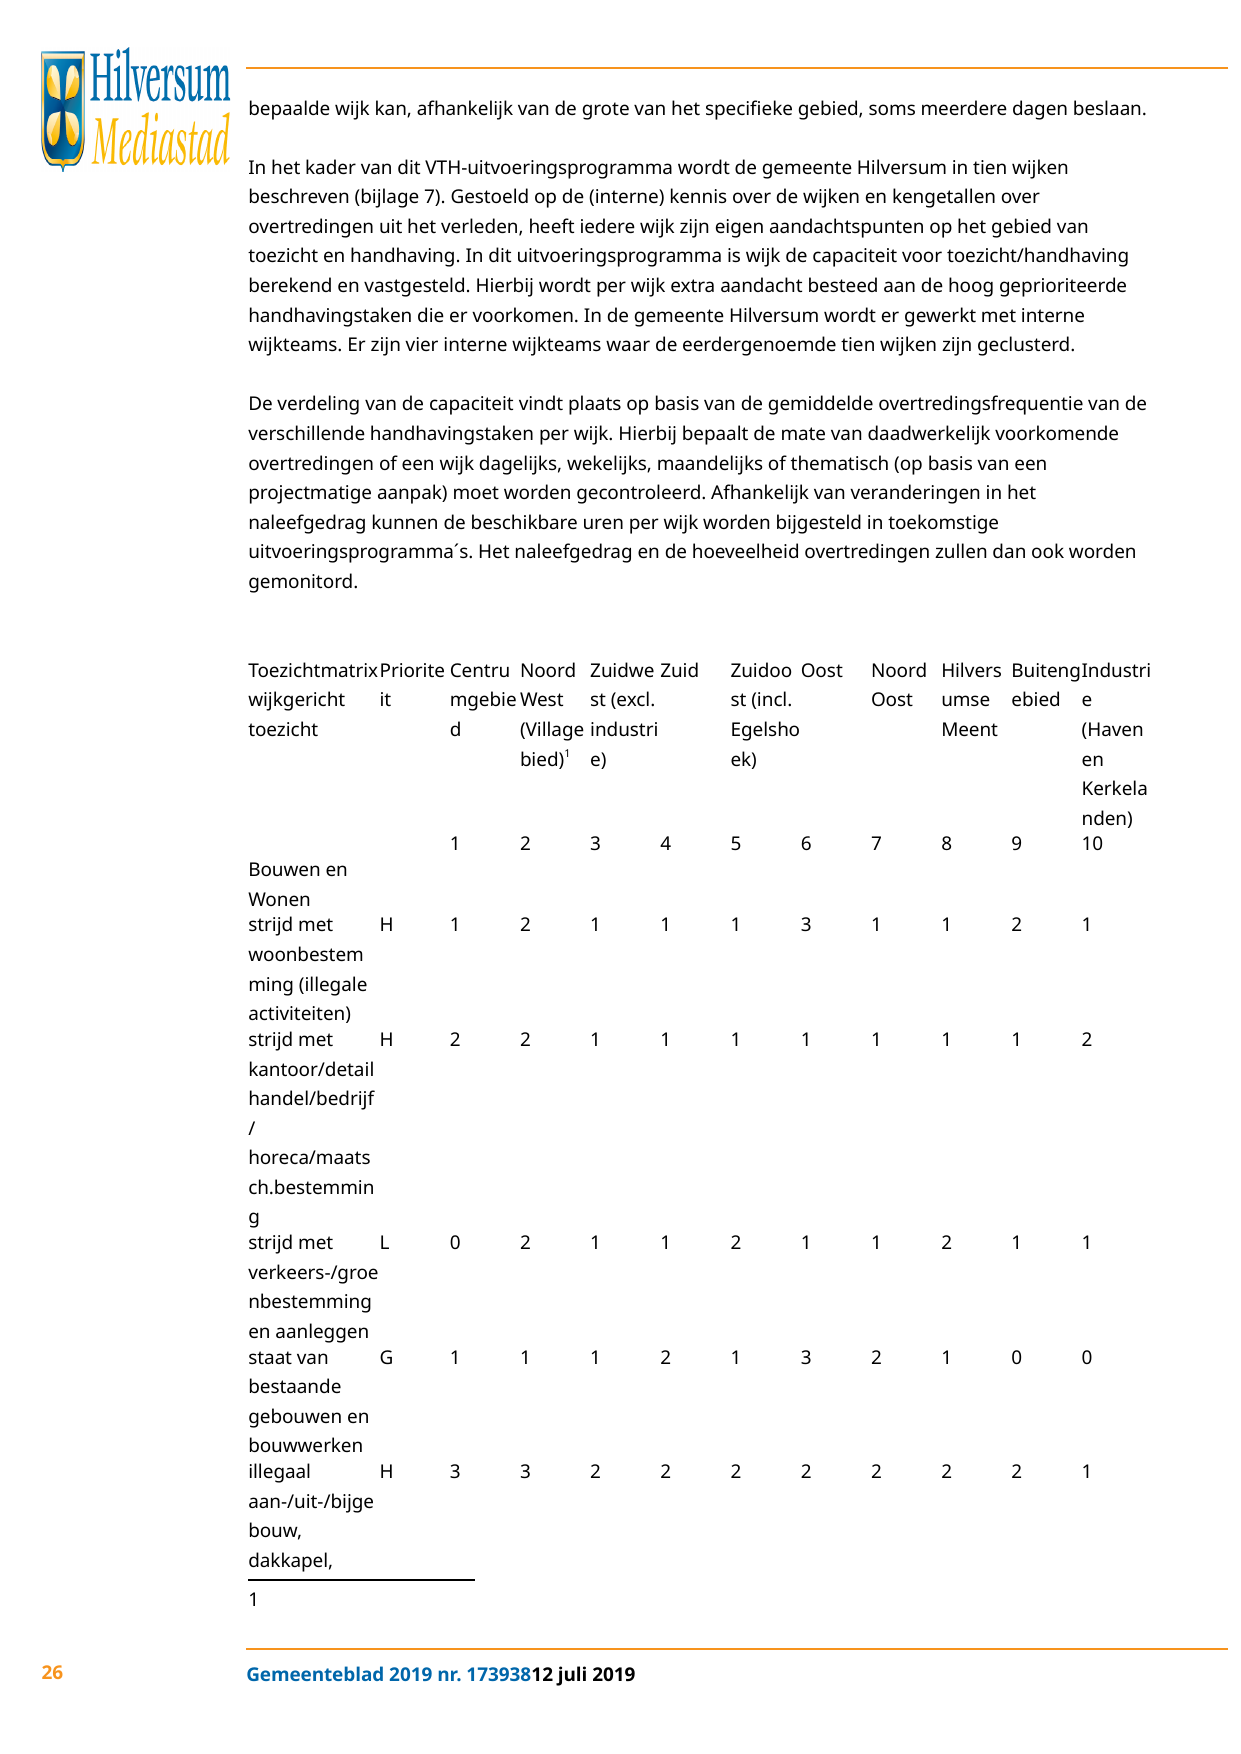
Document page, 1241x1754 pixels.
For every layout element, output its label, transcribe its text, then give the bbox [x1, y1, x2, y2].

table_cell [730, 856, 801, 912]
table_cell 2 [660, 1458, 730, 1573]
table_cell 1 [660, 912, 730, 1026]
table_cell 1 [871, 912, 941, 1026]
table_cell 6 [801, 831, 871, 856]
table_cell H [379, 1458, 449, 1573]
table_cell H [379, 1026, 449, 1229]
table_cell [941, 856, 1011, 912]
table_cell 1 [1081, 1229, 1152, 1344]
table_cell 3 [801, 1344, 871, 1458]
table_header Centrumgebied [450, 657, 520, 831]
table_header Hilversumse Meent [941, 657, 1011, 831]
table_cell 1 [941, 1026, 1011, 1229]
table_cell [379, 856, 449, 912]
table_cell 1 [660, 1229, 730, 1344]
table_cell 0 [450, 1229, 520, 1344]
table_cell [248, 831, 379, 856]
table_cell 3 [450, 1458, 520, 1573]
table_cell 1 [1011, 1026, 1081, 1229]
table_cell 1 [660, 1026, 730, 1229]
table_cell 10 [1081, 831, 1152, 856]
table_cell staat van bestaande gebouwen en bouwwerken [248, 1344, 379, 1458]
table_cell 2 [941, 1229, 1011, 1344]
table_cell 2 [871, 1458, 941, 1573]
table_cell 2 [520, 912, 590, 1026]
table_cell 1 [730, 1026, 801, 1229]
table_cell H [379, 912, 449, 1026]
table_header Zuid [660, 657, 730, 831]
table_header NoordOost [871, 657, 941, 831]
table_header Zuidoost (incl. Egelshoek) [730, 657, 801, 831]
table_cell 1 [590, 1229, 660, 1344]
table_cell 1 [941, 912, 1011, 1026]
table_cell 1 [871, 1026, 941, 1229]
text bepaalde wijk kan, afhankelijk van de grote van het specifieke gebied, soms meerdere dagen beslaan. [248, 95, 1152, 121]
text In het kader van dit VTH-uitvoeringsprogramma wordt de gemeente Hilversum in tien wijken beschreven (bijlage 7). Gestoeld op de (interne) kennis over de wijken en kengetallen over overtredingen uit het verleden, heeft iedere wijk zijn eigen aandachtspunten op het gebied van toezicht en handhaving. In dit uitvoeringsprogramma is wijk de capaciteit voor toezicht/handhaving berekend en vastgesteld. Hierbij wordt per wijk extra aandacht besteed aan de hoog geprioriteerde handhavingstaken die er voorkomen. In de gemeente Hilversum wordt er gewerkt met interne wijkteams. Er zijn vier interne wijkteams waar de eerdergenoemde tien wijken zijn geclusterd. [248, 154, 1152, 357]
table_cell 2 [520, 1229, 590, 1344]
table_cell 2 [590, 1458, 660, 1573]
table_cell 5 [730, 831, 801, 856]
table_cell [1011, 856, 1081, 912]
table_cell [871, 856, 941, 912]
table_cell 2 [660, 1344, 730, 1458]
table_cell 1 [871, 1229, 941, 1344]
table_cell 2 [730, 1458, 801, 1573]
table_cell strijd met verkeers-/groenbestemming en aanleggen [248, 1229, 379, 1344]
table_cell [1081, 856, 1152, 912]
table_cell L [379, 1229, 449, 1344]
table_cell 1 [730, 912, 801, 1026]
table_header Industrie (Haven en Kerkelanden) [1081, 657, 1152, 831]
table_cell 1 [520, 1344, 590, 1458]
table_cell 3 [590, 831, 660, 856]
table_header Toezichtmatrix wijkgericht toezicht [248, 657, 379, 831]
table_cell 9 [1011, 831, 1081, 856]
picture [41, 47, 231, 172]
table_cell 1 [590, 1344, 660, 1458]
table_cell 1 [941, 1344, 1011, 1458]
table_cell 2 [1011, 912, 1081, 1026]
table_cell 1 [1081, 1458, 1152, 1573]
table_cell 0 [1011, 1344, 1081, 1458]
table_cell 2 [520, 831, 590, 856]
table_header Oost [801, 657, 871, 831]
table_cell 1 [1081, 912, 1152, 1026]
table_cell 0 [1081, 1344, 1152, 1458]
table_cell strijd met woonbestemming (illegale activiteiten) [248, 912, 379, 1026]
table_cell 2 [871, 1344, 941, 1458]
table_cell [379, 831, 449, 856]
table_cell 2 [941, 1458, 1011, 1573]
table_cell 8 [941, 831, 1011, 856]
table_cell 2 [801, 1458, 871, 1573]
table_cell G [379, 1344, 449, 1458]
table_cell strijd met kantoor/detailhandel/bedrijf/ horeca/maatsch.bestemming [248, 1026, 379, 1229]
table_cell 3 [801, 912, 871, 1026]
table_cell 1 [590, 1026, 660, 1229]
table_cell 1 [730, 1344, 801, 1458]
table_cell 2 [450, 1026, 520, 1229]
table_header Prioriteit [379, 657, 449, 831]
table_cell 1 [1011, 1229, 1081, 1344]
table_cell [801, 856, 871, 912]
table_cell 1 [450, 1344, 520, 1458]
table_cell 1 [801, 1026, 871, 1229]
table_cell 7 [871, 831, 941, 856]
table_header Zuidwest (excl. industrie) [590, 657, 660, 831]
table_cell 3 [520, 1458, 590, 1573]
table_cell 1 [590, 912, 660, 1026]
table_cell 2 [1081, 1026, 1152, 1229]
table_cell 2 [1011, 1458, 1081, 1573]
table_cell [660, 856, 730, 912]
text De verdeling van de capaciteit vindt plaats op basis van de gemiddelde overtredingsfrequentie van de verschillende handhavingstaken per wijk. Hierbij bepaalt de mate van daadwerkelijk voorkomende overtredingen of een wijk dagelijks, wekelijks, maandelijks of thematisch (op basis van een projectmatige aanpak) moet worden gecontroleerd. Afhankelijk van veranderingen in het naleefgedrag kunnen de beschikbare uren per wijk worden bijgesteld in toekomstige uitvoeringsprogramma´s. Het naleefgedrag en de hoeveelheid overtredingen zullen dan ook worden gemonitord. [248, 391, 1152, 594]
table_cell 1 [450, 831, 520, 856]
table_cell 4 [660, 831, 730, 856]
table_cell illegaal aan-/uit-/bijgebouw, dakkapel, [248, 1458, 379, 1573]
table_cell [520, 856, 590, 912]
table_cell [450, 856, 520, 912]
table_header Buitengebied [1011, 657, 1081, 831]
table_cell 2 [520, 1026, 590, 1229]
table_header Noord West (Villagebied) [520, 657, 590, 831]
table_cell 1 [801, 1229, 871, 1344]
table_cell 2 [730, 1229, 801, 1344]
table_cell [590, 856, 660, 912]
table_cell Bouwen en Wonen [248, 856, 379, 912]
table_cell 1 [450, 912, 520, 1026]
